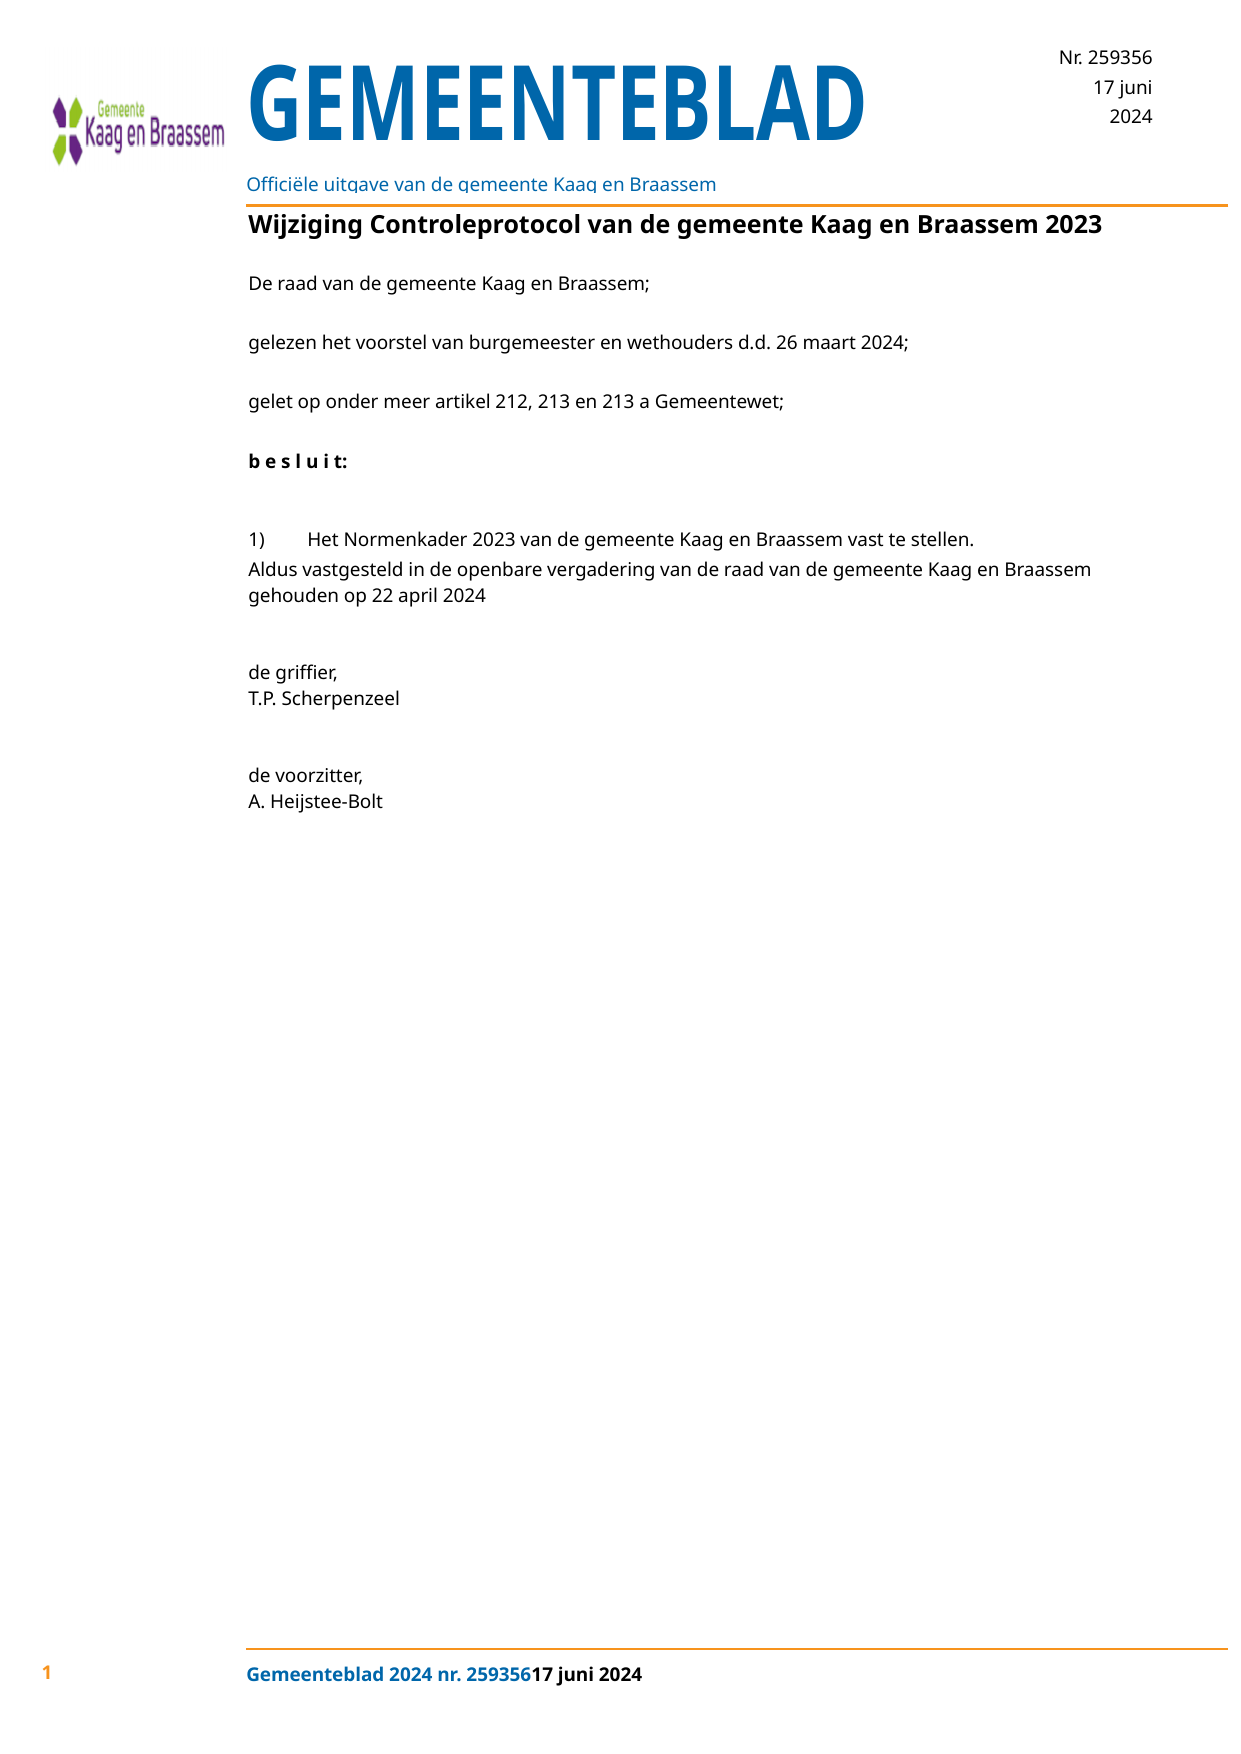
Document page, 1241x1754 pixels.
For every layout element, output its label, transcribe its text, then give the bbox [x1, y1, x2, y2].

text De raad van de gemeente Kaag en Braassem; [248, 270, 1152, 296]
text T.P. Scherpenzeel [248, 685, 1152, 711]
text Wijziging Controleprotocol van de gemeente Kaag en Braassem 2023 [248, 207, 1152, 241]
text gelet op onder meer artikel 212, 213 en 213 a Gemeentewet; [248, 389, 1152, 414]
text Aldus vastgesteld in de openbare vergadering van de raad van de gemeente Kaag en Braassem gehouden op 22 april 2024 [248, 556, 1152, 608]
text gelezen het voorstel van burgemeester en wethouders d.d. 26 maart 2024; [248, 329, 1152, 355]
list Het Normenkader 2023 van de gemeente Kaag en Braassem vast te stellen. [248, 527, 1152, 552]
text de griffier, [248, 659, 1152, 685]
text b e s l u i t: [248, 448, 1152, 473]
text A. Heijstee-Bolt [248, 788, 1152, 813]
picture [41, 47, 231, 172]
text de voorzitter, [248, 762, 1152, 788]
